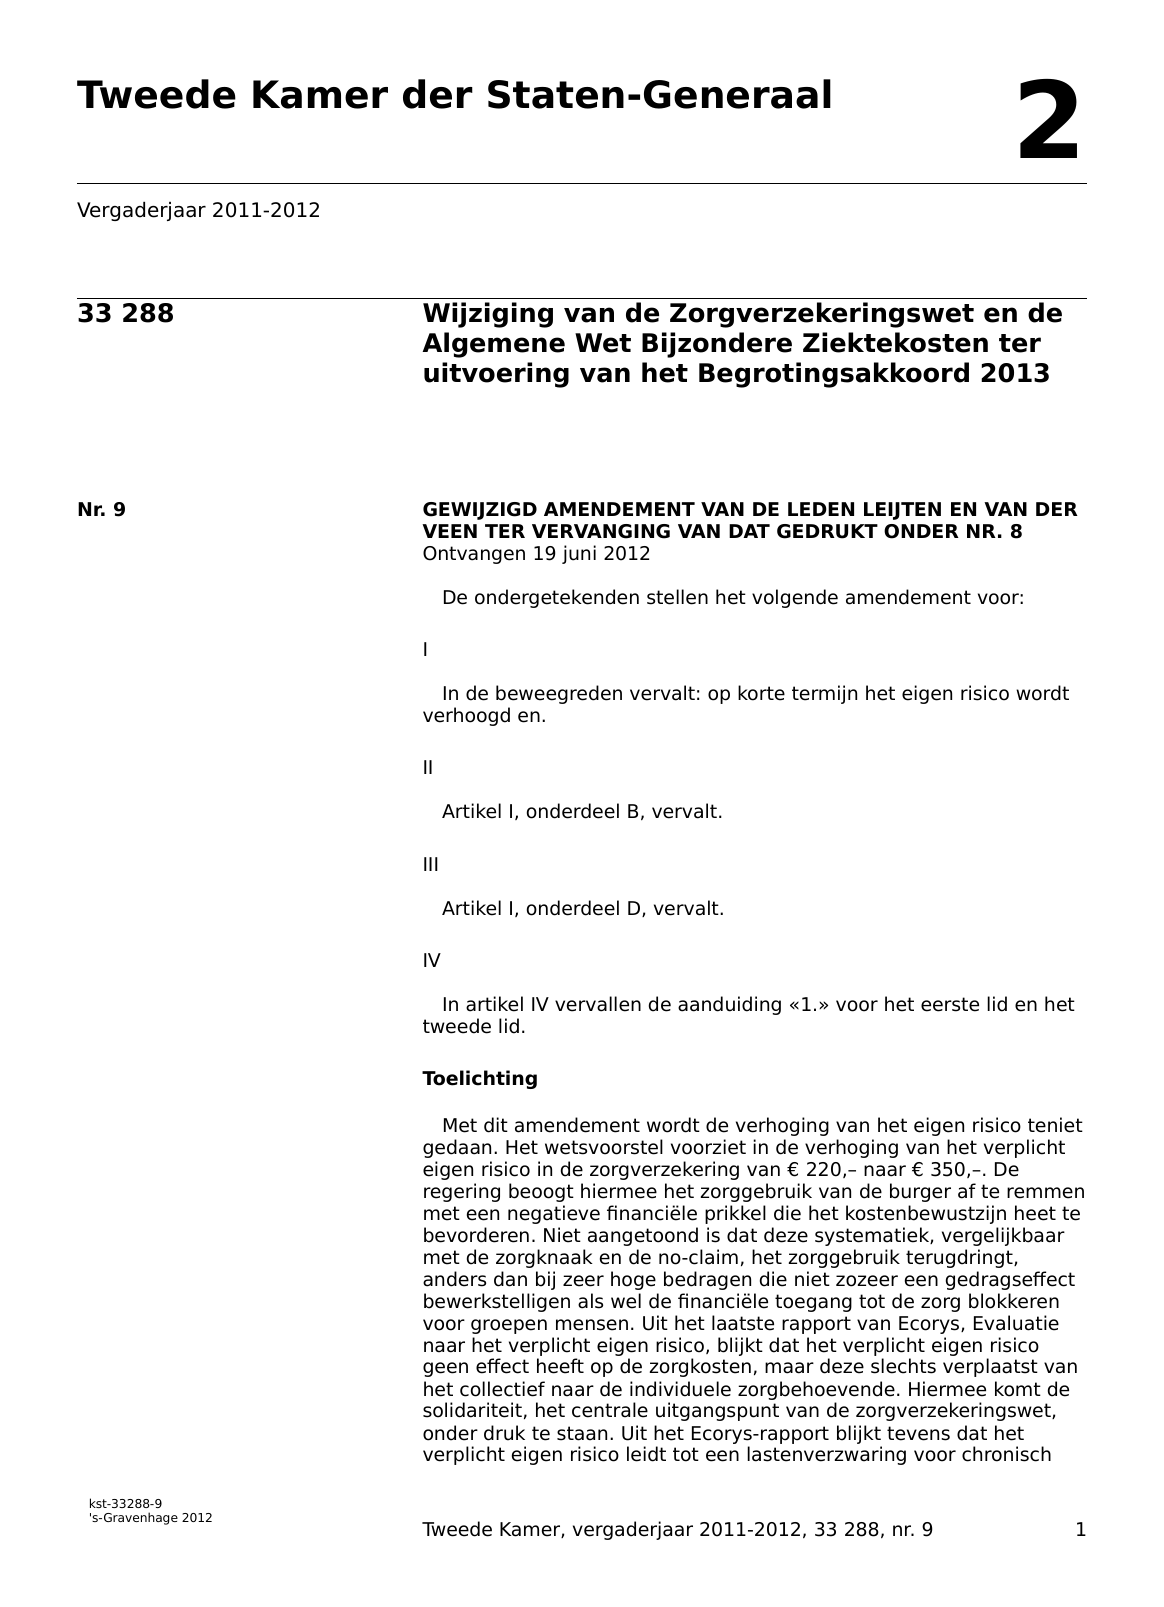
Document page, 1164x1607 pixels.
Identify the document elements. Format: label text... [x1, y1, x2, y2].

subtitle IV [422, 949, 1087, 972]
table_header Tweede Kamer der Staten-Generaal [77, 59, 886, 183]
table_cell Vergaderjaar 2011-2012 [77, 184, 1087, 298]
text Met dit amendement wordt de verhoging van het eigen risico teniet gedaan. Het wetsvoorstel voorziet in de verhoging van het verplicht eigen risico in de zorgverzekering van € 220,– naar € 350,–. De regering beoogt hiermee het zorggebruik van de burger af te remmen met een negatieve financiële prikkel die het kostenbewustzijn heet te bevorderen. Niet aangetoond is dat deze systematiek, vergelijkbaar met de zorgknaak en de no-claim, het zorggebruik terugdringt, anders dan bij zeer hoge bedragen die niet zozeer een gedragseffect bewerkstelligen als wel de financiële toegang tot de zorg blokkeren voor groepen mensen. Uit het laatste rapport van Ecorys, Evaluatie naar het verplicht eigen risico, blijkt dat het verplicht eigen risico geen effect heeft op de zorgkosten, maar deze slechts verplaatst van het collectief naar de individuele zorgbehoevende. Hiermee komt de solidariteit, het centrale uitgangspunt van de zorgverzekeringswet, onder druk te staan. Uit het Ecorys-rapport blijkt tevens dat het verplicht eigen risico leidt tot een lastenverzwaring voor chronisch [422, 1115, 1087, 1466]
subtitle I [422, 639, 1087, 661]
text Ontvangen 19 juni 2012 [422, 543, 1087, 565]
text Artikel I, onderdeel B, vervalt. [422, 801, 1087, 823]
text In artikel IV vervallen de aanduiding «1.» voor het eerste lid en het tweede lid. [422, 994, 1087, 1038]
subtitle III [422, 853, 1087, 875]
subtitle Nr. 9 GEWIJZIGD AMENDEMENT VAN DE LEDEN LEIJTEN EN VAN DER VEEN TER VERVANGING VAN DAT GEDRUKT ONDER NR. 8 [77, 499, 1087, 543]
text 's-Gravenhage 2012 [88, 1511, 323, 1525]
subtitle II [422, 757, 1087, 779]
table_header 2 [886, 59, 1087, 183]
subtitle Toelichting [422, 1068, 1087, 1090]
subtitle 33 288 Wijziging van de Zorgverzekeringswet en de Algemene Wet Bijzondere Ziektekosten ter uitvoering van het Begrotingsakkoord 2013 [77, 299, 1087, 388]
text kst-33288-9 [88, 1497, 323, 1511]
text In de beweegreden vervalt: op korte termijn het eigen risico wordt verhoogd en. [422, 683, 1087, 727]
text Artikel I, onderdeel D, vervalt. [422, 898, 1087, 919]
text De ondergetekenden stellen het volgende amendement voor: [422, 587, 1087, 609]
